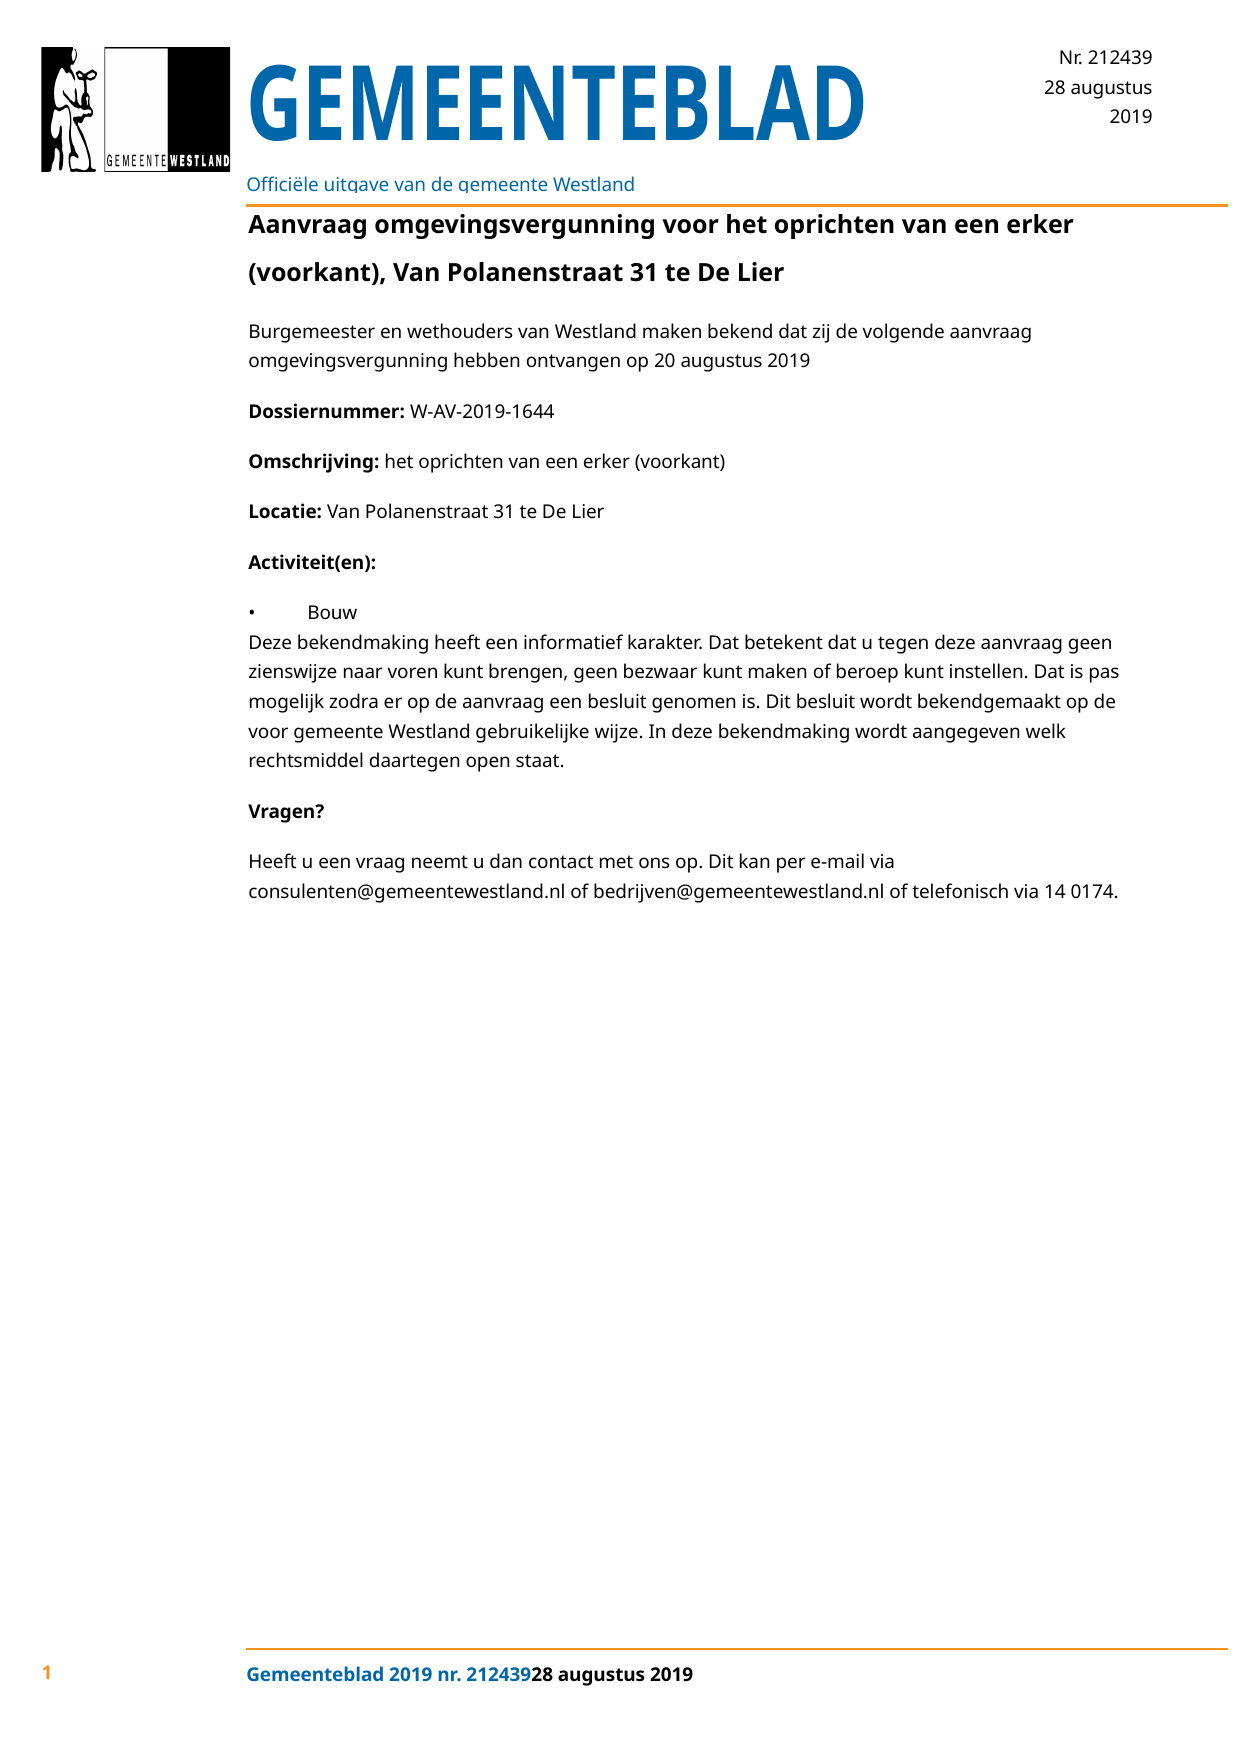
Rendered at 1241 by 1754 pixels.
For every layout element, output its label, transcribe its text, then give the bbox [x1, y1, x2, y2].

text Heeft u een vraag neemt u dan contact met ons op. Dit kan per e-mail via consulenten@gemeentewestland.nl of bedrijven@gemeentewestland.nl of telefonisch via 14 0174. [248, 848, 1152, 904]
text Aanvraag omgevingsvergunning voor het oprichten van een erker (voorkant), Van Polanenstraat 31 te De Lier [248, 207, 1152, 288]
text Deze bekendmaking heeft een informatief karakter. Dat betekent dat u tegen deze aanvraag geen zienswijze naar voren kunt brengen, geen bezwaar kunt maken of beroep kunt instellen. Dat is pas mogelijk zodra er op de aanvraag een besluit genomen is. Dit besluit wordt bekendgemaakt op de voor gemeente Westland gebruikelijke wijze. In deze bekendmaking wordt aangegeven welk rechtsmiddel daartegen open staat. [248, 629, 1152, 773]
text Vragen? [248, 798, 1152, 824]
text Omschrijving: het oprichten van een erker (voorkant) [248, 448, 1152, 474]
text Burgemeester en wethouders van Westland maken bekend dat zij de volgende aanvraag omgevingsvergunning hebben ontvangen op 20 augustus 2019 [248, 318, 1152, 373]
list Bouw [248, 599, 1152, 625]
text Locatie: Van Polanenstraat 31 te De Lier [248, 499, 1152, 524]
text Activiteit(en): [248, 549, 1152, 575]
picture [41, 47, 231, 172]
text Dossiernummer: W-AV-2019-1644 [248, 398, 1152, 424]
